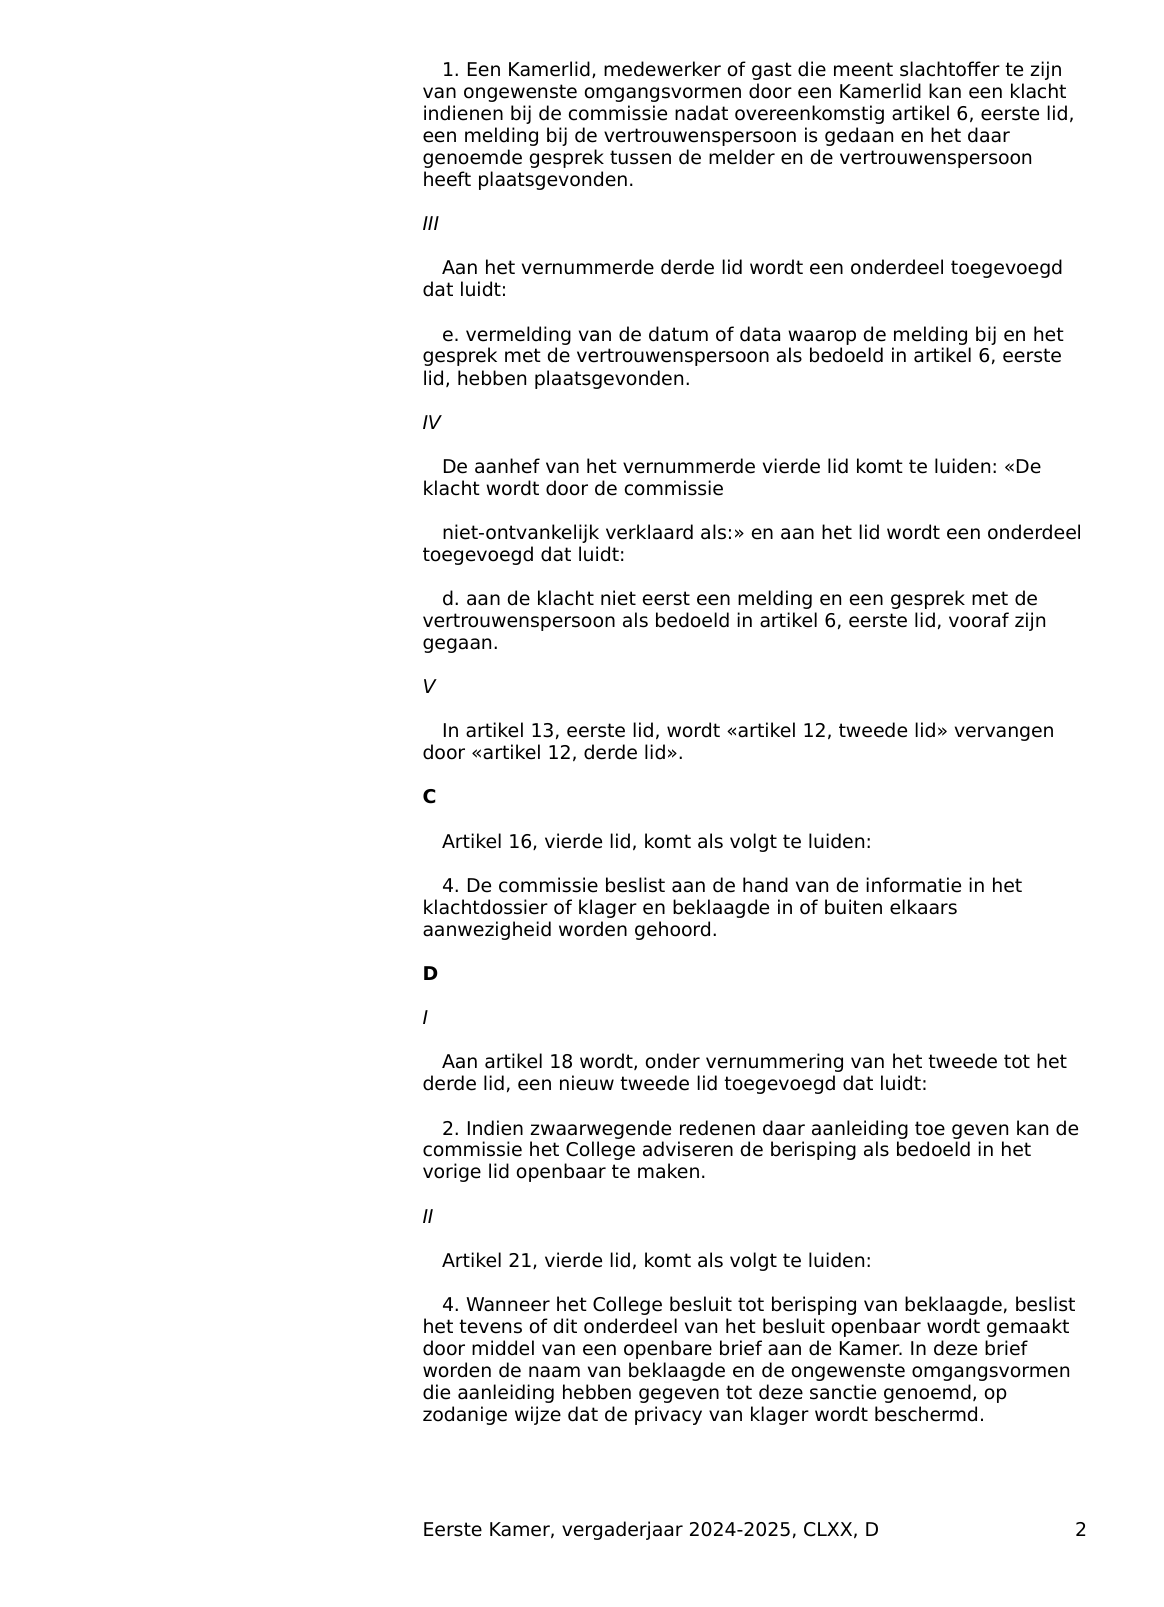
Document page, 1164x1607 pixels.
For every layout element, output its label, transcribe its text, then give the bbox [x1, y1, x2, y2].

text De aanhef van het vernummerde vierde lid komt te luiden: «De klacht wordt door de commissie [422, 456, 1087, 500]
subtitle V [422, 676, 1087, 698]
text niet-ontvankelijk verklaard als:» en aan het lid wordt een onderdeel toegevoegd dat luidt: [422, 522, 1087, 566]
text d. aan de klacht niet eerst een melding en een gesprek met de vertrouwenspersoon als bedoeld in artikel 6, eerste lid, vooraf zijn gegaan. [422, 588, 1087, 654]
subtitle C [422, 786, 1087, 808]
subtitle II [422, 1206, 1087, 1227]
subtitle IV [422, 412, 1087, 433]
subtitle III [422, 213, 1087, 235]
text Aan artikel 18 wordt, onder vernummering van het tweede tot het derde lid, een nieuw tweede lid toegevoegd dat luidt: [422, 1051, 1087, 1095]
text 4. De commissie beslist aan de hand van de informatie in het klachtdossier of klager en beklaagde in of buiten elkaars aanwezigheid worden gehoord. [422, 875, 1087, 941]
text In artikel 13, eerste lid, wordt «artikel 12, tweede lid» vervangen door «artikel 12, derde lid». [422, 720, 1087, 764]
text Artikel 21, vierde lid, komt als volgt te luiden: [422, 1250, 1087, 1272]
text 4. Wanneer het College besluit tot berisping van beklaagde, beslist het tevens of dit onderdeel van het besluit openbaar wordt gemaakt door middel van een openbare brief aan de Kamer. In deze brief worden de naam van beklaagde en de ongewenste omgangsvormen die aanleiding hebben gegeven tot deze sanctie genoemd, op zodanige wijze dat de privacy van klager wordt beschermd. [422, 1294, 1087, 1426]
subtitle I [422, 1007, 1087, 1029]
text e. vermelding van de datum of data waarop de melding bij en het gesprek met de vertrouwenspersoon als bedoeld in artikel 6, eerste lid, hebben plaatsgevonden. [422, 323, 1087, 389]
text 1. Een Kamerlid, medewerker of gast die meent slachtoffer te zijn van ongewenste omgangsvormen door een Kamerlid kan een klacht indienen bij de commissie nadat overeenkomstig artikel 6, eerste lid, een melding bij de vertrouwenspersoon is gedaan en het daar genoemde gesprek tussen de melder en de vertrouwenspersoon heeft plaatsgevonden. [422, 59, 1087, 191]
text Artikel 16, vierde lid, komt als volgt te luiden: [422, 831, 1087, 853]
subtitle D [422, 963, 1087, 985]
text 2. Indien zwaarwegende redenen daar aanleiding toe geven kan de commissie het College adviseren de berisping als bedoeld in het vorige lid openbaar te maken. [422, 1117, 1087, 1183]
text Aan het vernummerde derde lid wordt een onderdeel toegevoegd dat luidt: [422, 257, 1087, 301]
